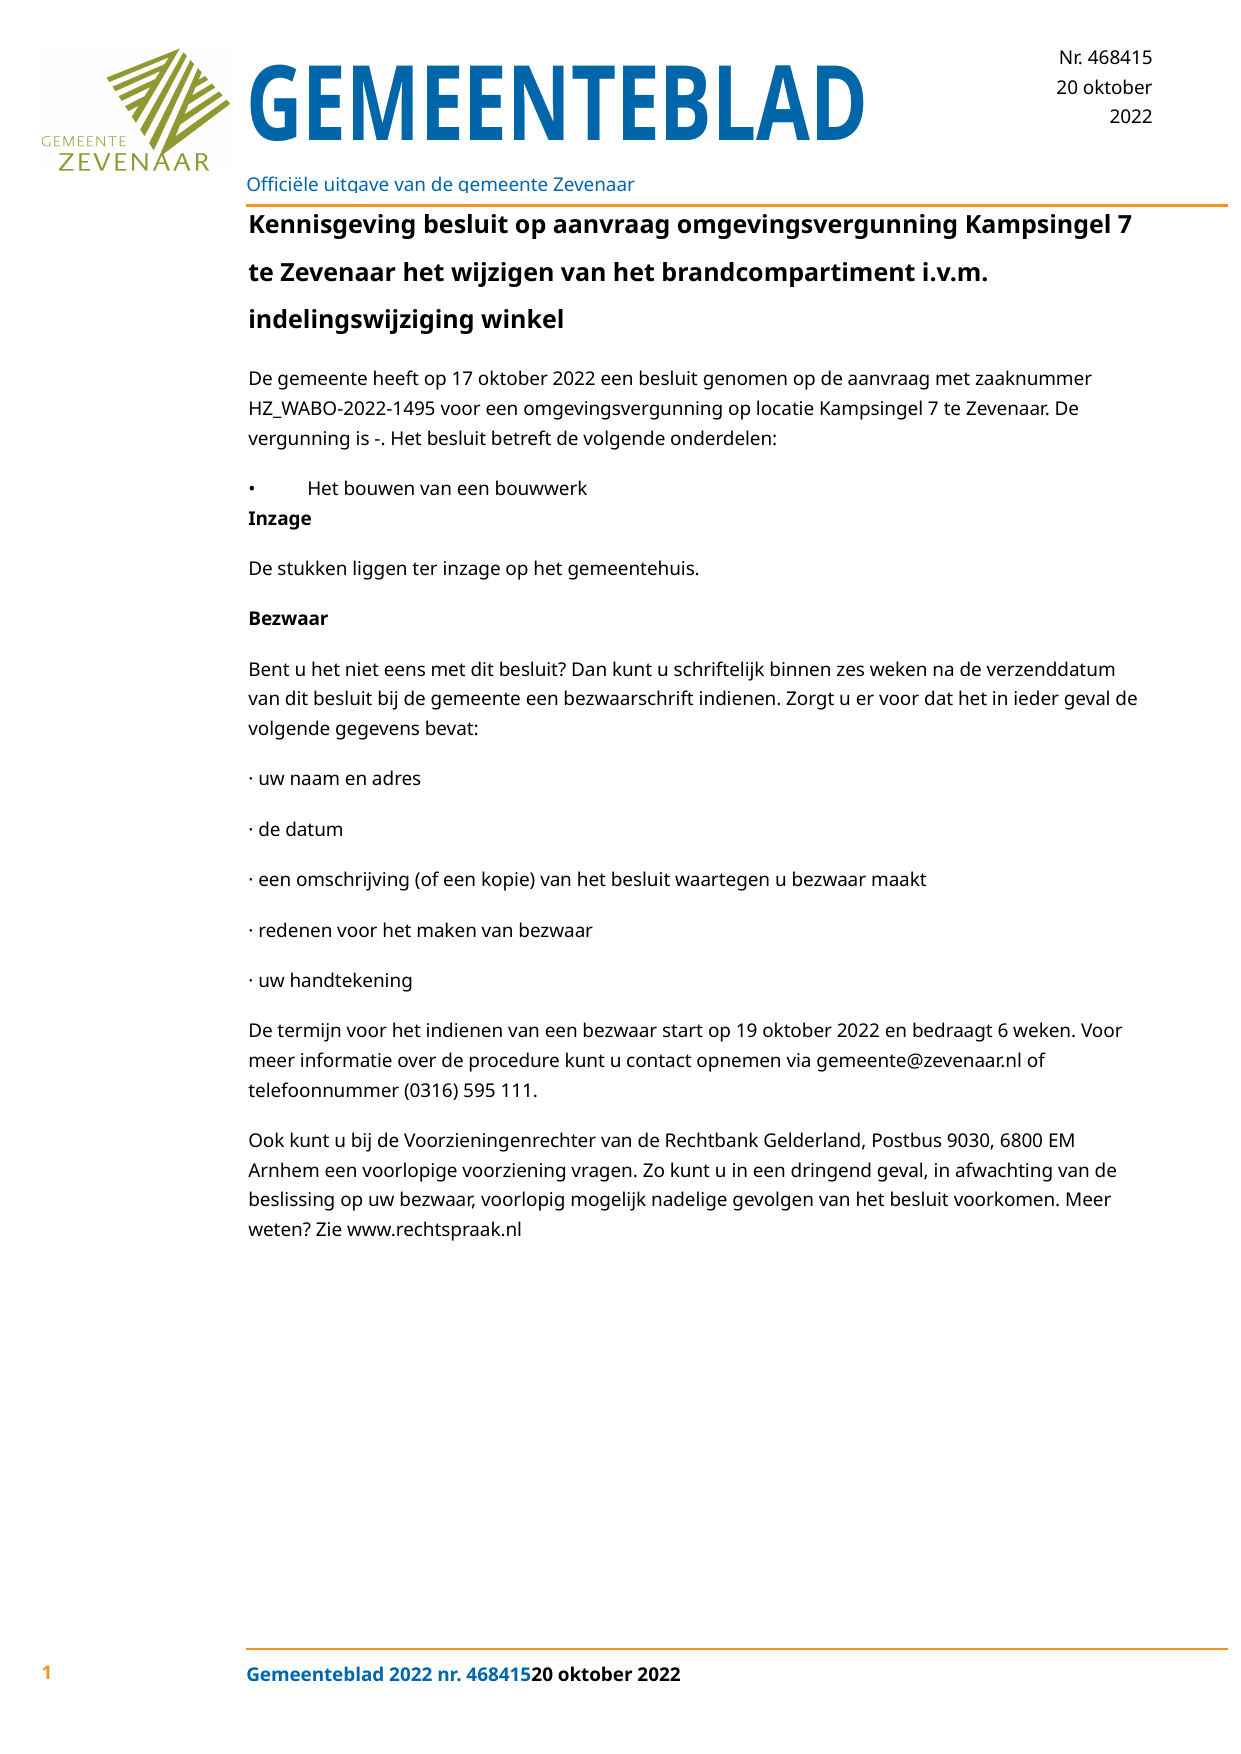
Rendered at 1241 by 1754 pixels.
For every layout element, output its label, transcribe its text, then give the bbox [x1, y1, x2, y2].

text · de datum [248, 816, 1152, 842]
text · een omschrijving (of een kopie) van het besluit waartegen u bezwaar maakt [248, 866, 1152, 892]
text Bent u het niet eens met dit besluit? Dan kunt u schriftelijk binnen zes weken na de verzenddatum van dit besluit bij de gemeente een bezwaarschrift indienen. Zorgt u er voor dat het in ieder geval de volgende gegevens bevat: [248, 656, 1152, 741]
text Ook kunt u bij de Voorzieningenrechter van de Rechtbank Gelderland, Postbus 9030, 6800 EM Arnhem een voorlopige voorziening vragen. Zo kunt u in een dringend geval, in afwachting van de beslissing op uw bezwaar, voorlopig mogelijk nadelige gevolgen van het besluit voorkomen. Meer weten? Zie www.rechtspraak.nl [248, 1127, 1152, 1242]
text De termijn voor het indienen van een bezwaar start op 19 oktober 2022 en bedraagt 6 weken. Voor meer informatie over de procedure kunt u contact opnemen via gemeente@zevenaar.nl of telefoonnummer (0316) 595 111. [248, 1018, 1152, 1102]
text Inzage [248, 505, 1152, 530]
text · redenen voor het maken van bezwaar [248, 917, 1152, 942]
text · uw handtekening [248, 967, 1152, 993]
text · uw naam en adres [248, 766, 1152, 791]
list Het bouwen van een bouwwerk [248, 475, 1152, 501]
picture [41, 47, 231, 172]
text De stukken liggen ter inzage op het gemeentehuis. [248, 555, 1152, 581]
text Kennisgeving besluit op aanvraag omgevingsvergunning Kampsingel 7 te Zevenaar het wijzigen van het brandcompartiment i.v.m. indelingswijziging winkel [248, 207, 1152, 336]
text De gemeente heeft op 17 oktober 2022 een besluit genomen op de aanvraag met zaaknummer HZ_WABO-2022-1495 voor een omgevingsvergunning op locatie Kampsingel 7 te Zevenaar. De vergunning is -. Het besluit betreft de volgende onderdelen: [248, 366, 1152, 450]
text Bezwaar [248, 606, 1152, 631]
